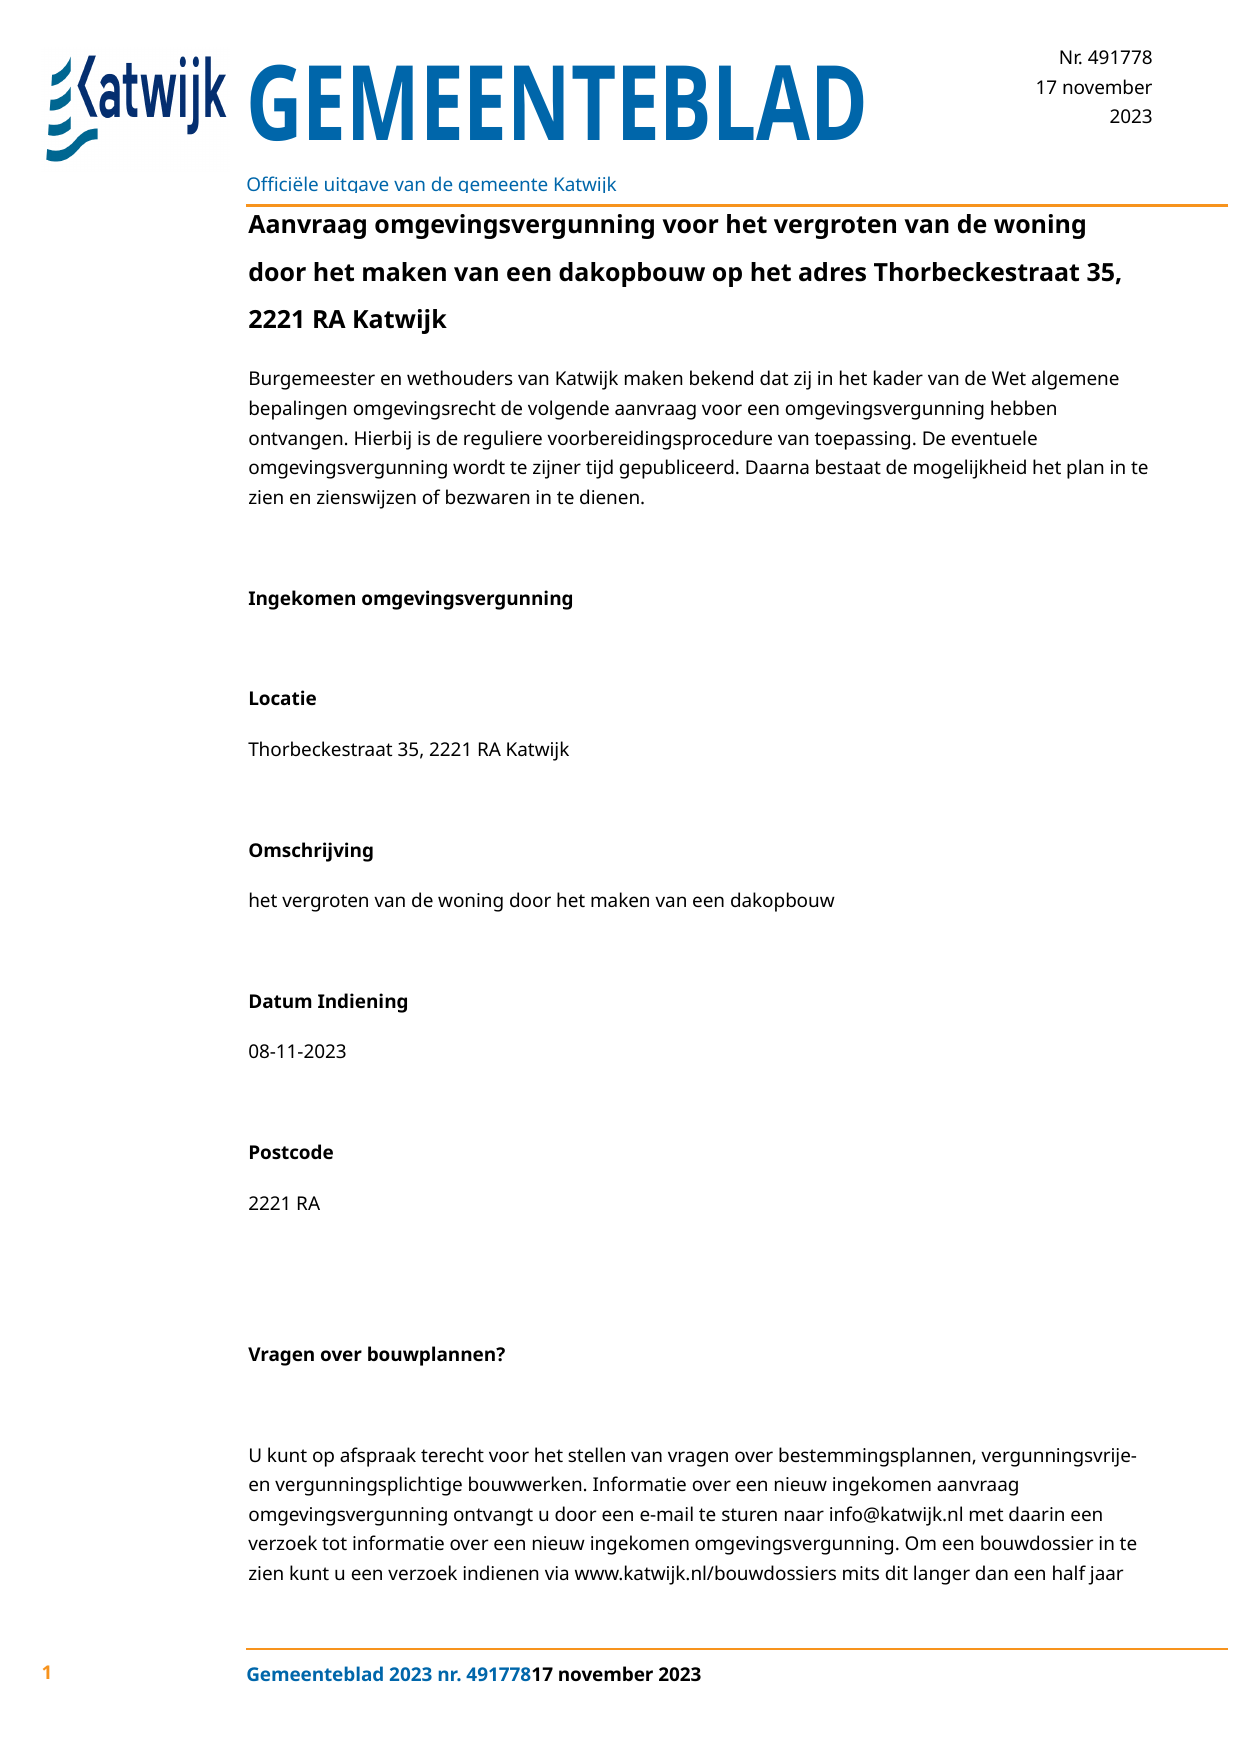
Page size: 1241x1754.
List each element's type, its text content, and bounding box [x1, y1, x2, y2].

text 08-11-2023 [248, 1038, 1152, 1064]
text Aanvraag omgevingsvergunning voor het vergroten van de woning door het maken van een dakopbouw op het adres Thorbeckestraat 35, 2221 RA Katwijk [248, 207, 1152, 336]
text Omschrijving [248, 837, 1152, 862]
text Ingekomen omgevingsvergunning [248, 585, 1152, 610]
text Locatie [248, 686, 1152, 711]
text Postcode [248, 1139, 1152, 1165]
text Burgemeester en wethouders van Katwijk maken bekend dat zij in het kader van de Wet algemene bepalingen omgevingsrecht de volgende aanvraag voor een omgevingsvergunning hebben ontvangen. Hierbij is de reguliere voorbereidingsprocedure van toepassing. De eventuele omgevingsvergunning wordt te zijner tijd gepubliceerd. Daarna bestaat de mogelijkheid het plan in te zien en zienswijzen of bezwaren in te dienen. [248, 366, 1152, 509]
text het vergroten van de woning door het maken van een dakopbouw [248, 887, 1152, 913]
text Thorbeckestraat 35, 2221 RA Katwijk [248, 736, 1152, 762]
text Vragen over bouwplannen? [248, 1341, 1152, 1367]
text Datum Indiening [248, 988, 1152, 1014]
text U kunt op afspraak terecht voor het stellen van vragen over bestemmingsplannen, vergunningsvrije- en vergunningsplichtige bouwwerken. Informatie over een nieuw ingekomen aanvraag omgevingsvergunning ontvangt u door een e-mail te sturen naar info@katwijk.nl met daarin een verzoek tot informatie over een nieuw ingekomen omgevingsvergunning. Om een bouwdossier in te zien kunt u een verzoek indienen via www.katwijk.nl/bouwdossiers mits dit langer dan een half jaar [248, 1442, 1152, 1586]
text 2221 RA [248, 1190, 1152, 1215]
picture [41, 47, 231, 172]
